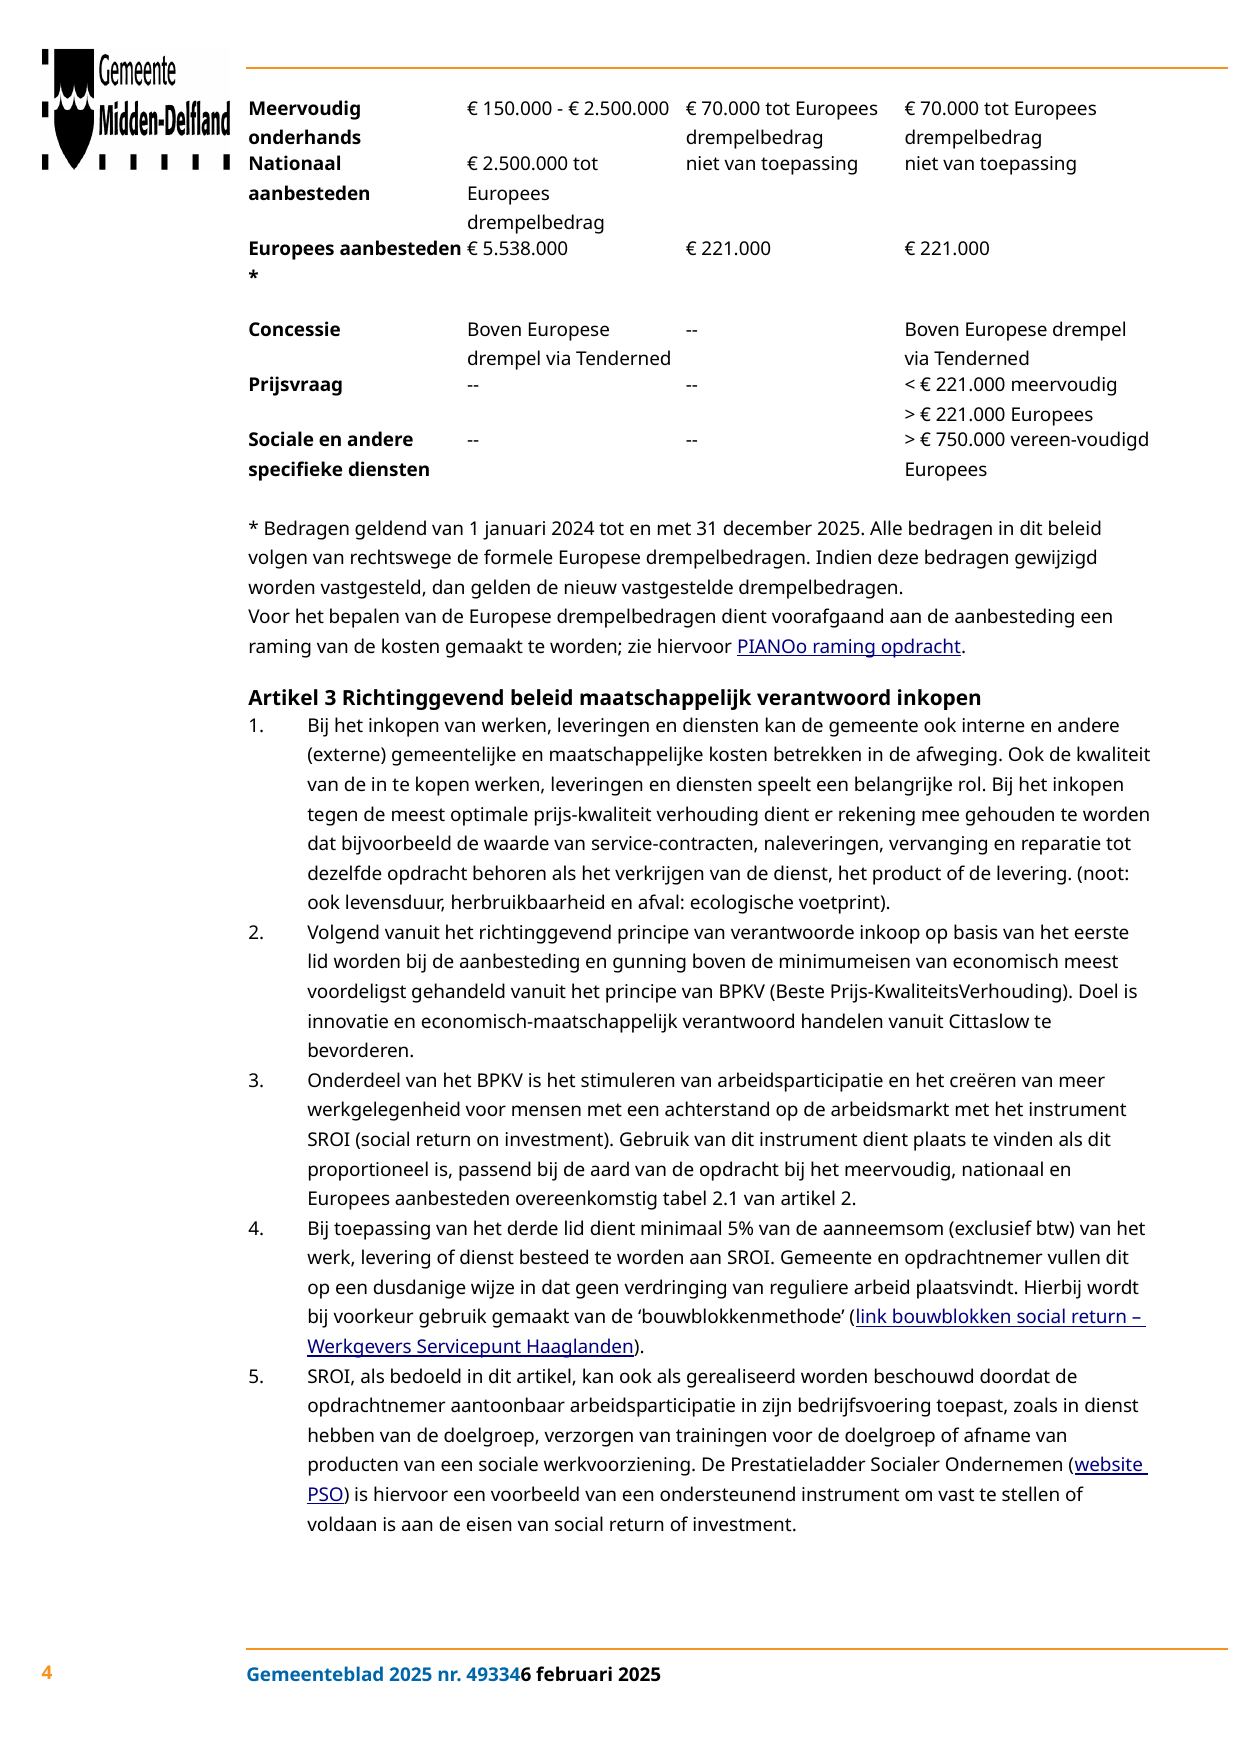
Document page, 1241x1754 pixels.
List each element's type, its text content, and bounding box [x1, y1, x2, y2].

table_cell € 2.500.000 tot Europees drempelbedrag [467, 150, 686, 235]
table_cell niet van toepassing [904, 150, 1152, 235]
table_cell [467, 290, 686, 316]
table_cell [248, 290, 467, 316]
table_cell [904, 290, 1152, 316]
table_cell -- [686, 427, 904, 482]
table_cell niet van toepassing [686, 150, 904, 235]
list SROI, als bedoeld in dit artikel, kan ook als gerealiseerd worden beschouwd doordat de opdrachtnemer aantoonbaar arbeidsparticipatie in zijn bedrijfsvoering toepast, zoals in dienst hebben van de doelgroep, verzorgen van trainingen voor de doelgroep of afname van producten van een sociale werkvoorziening. De Prestatieladder Socialer Ondernemen (website PSO) is hiervoor een voorbeeld van een ondersteunend instrument om vast te stellen of voldaan is aan de eisen van social return of investment. [248, 1363, 1152, 1536]
list Onderdeel van het BPKV is het stimuleren van arbeidsparticipatie en het creëren van meer werkgelegenheid voor mensen met een achterstand op de arbeidsmarkt met het instrument SROI (social return on investment). Gebruik van dit instrument dient plaats te vinden als dit proportioneel is, passend bij de aard van de opdracht bij het meervoudig, nationaal en Europees aanbesteden overeenkomstig tabel 2.1 van artikel 2. [248, 1067, 1152, 1211]
table_cell Nationaal aanbesteden [248, 150, 467, 235]
table_cell Boven Europese drempel via Tenderned [467, 316, 686, 371]
table_cell € 150.000 - € 2.500.000 [467, 95, 686, 150]
list Volgend vanuit het richtinggevend principe van verantwoorde inkoop op basis van het eerste lid worden bij de aanbesteding en gunning boven de minimumeisen van economisch meest voordeligst gehandeld vanuit het principe van BPKV (Beste Prijs-KwaliteitsVerhouding). Doel is innovatie en economisch-maatschappelijk verantwoord handelen vanuit Cittaslow te bevorderen. [248, 919, 1152, 1063]
table_cell -- [467, 427, 686, 482]
table_cell € 5.538.000 [467, 235, 686, 290]
list Bij het inkopen van werken, leveringen en diensten kan de gemeente ook interne en andere (externe) gemeentelijke en maatschappelijke kosten betrekken in de afweging. Ook de kwaliteit van de in te kopen werken, leveringen en diensten speelt een belangrijke rol. Bij het inkopen tegen de meest optimale prijs-kwaliteit verhouding dient er rekening mee gehouden te worden dat bijvoorbeeld de waarde van service-contracten, naleveringen, vervanging en reparatie tot dezelfde opdracht behoren als het verkrijgen van de dienst, het product of de levering. (noot: ook levensduur, herbruikbaarheid en afval: ecologische voetprint). [248, 712, 1152, 915]
list Bij toepassing van het derde lid dient minimaal 5% van de aanneemsom (exclusief btw) van het werk, levering of dienst besteed te worden aan SROI. Gemeente en opdrachtnemer vullen dit op een dusdanige wijze in dat geen verdringing van reguliere arbeid plaatsvindt. Hierbij wordt bij voorkeur gebruik gemaakt van de ‘bouwblokkenmethode’ (link bouwblokken social return – Werkgevers Servicepunt Haaglanden). [248, 1215, 1152, 1359]
table_cell [686, 290, 904, 316]
table_cell Meervoudig onderhands [248, 95, 467, 150]
text * Bedragen geldend van 1 januari 2024 tot en met 31 december 2025. Alle bedragen in dit beleid volgen van rechtswege de formele Europese drempelbedragen. Indien deze bedragen gewijzigd worden vastgesteld, dan gelden de nieuw vastgestelde drempelbedragen. [248, 515, 1152, 600]
table_cell > € 750.000 vereen-voudigd Europees [904, 427, 1152, 482]
picture [41, 47, 231, 172]
table_cell € 221.000 [686, 235, 904, 290]
table_cell Boven Europese drempel via Tenderned [904, 316, 1152, 371]
table_cell Prijsvraag [248, 371, 467, 427]
table_cell € 70.000 tot Europees drempelbedrag [686, 95, 904, 150]
table_cell -- [686, 316, 904, 371]
table_cell < € 221.000 meervoudig > € 221.000 Europees [904, 371, 1152, 427]
table_cell -- [467, 371, 686, 427]
text Artikel 3 Richtinggevend beleid maatschappelijk verantwoord inkopen [248, 683, 1152, 712]
table_cell -- [686, 371, 904, 427]
table_cell Concessie [248, 316, 467, 371]
text Voor het bepalen van de Europese drempelbedragen dient voorafgaand aan de aanbesteding een raming van de kosten gemaakt te worden; zie hiervoor PIANOo raming opdracht. [248, 603, 1152, 659]
table_cell Europees aanbesteden * [248, 235, 467, 290]
table_cell € 70.000 tot Europees drempelbedrag [904, 95, 1152, 150]
table_cell Sociale en andere specifieke diensten [248, 427, 467, 482]
table_cell € 221.000 [904, 235, 1152, 290]
